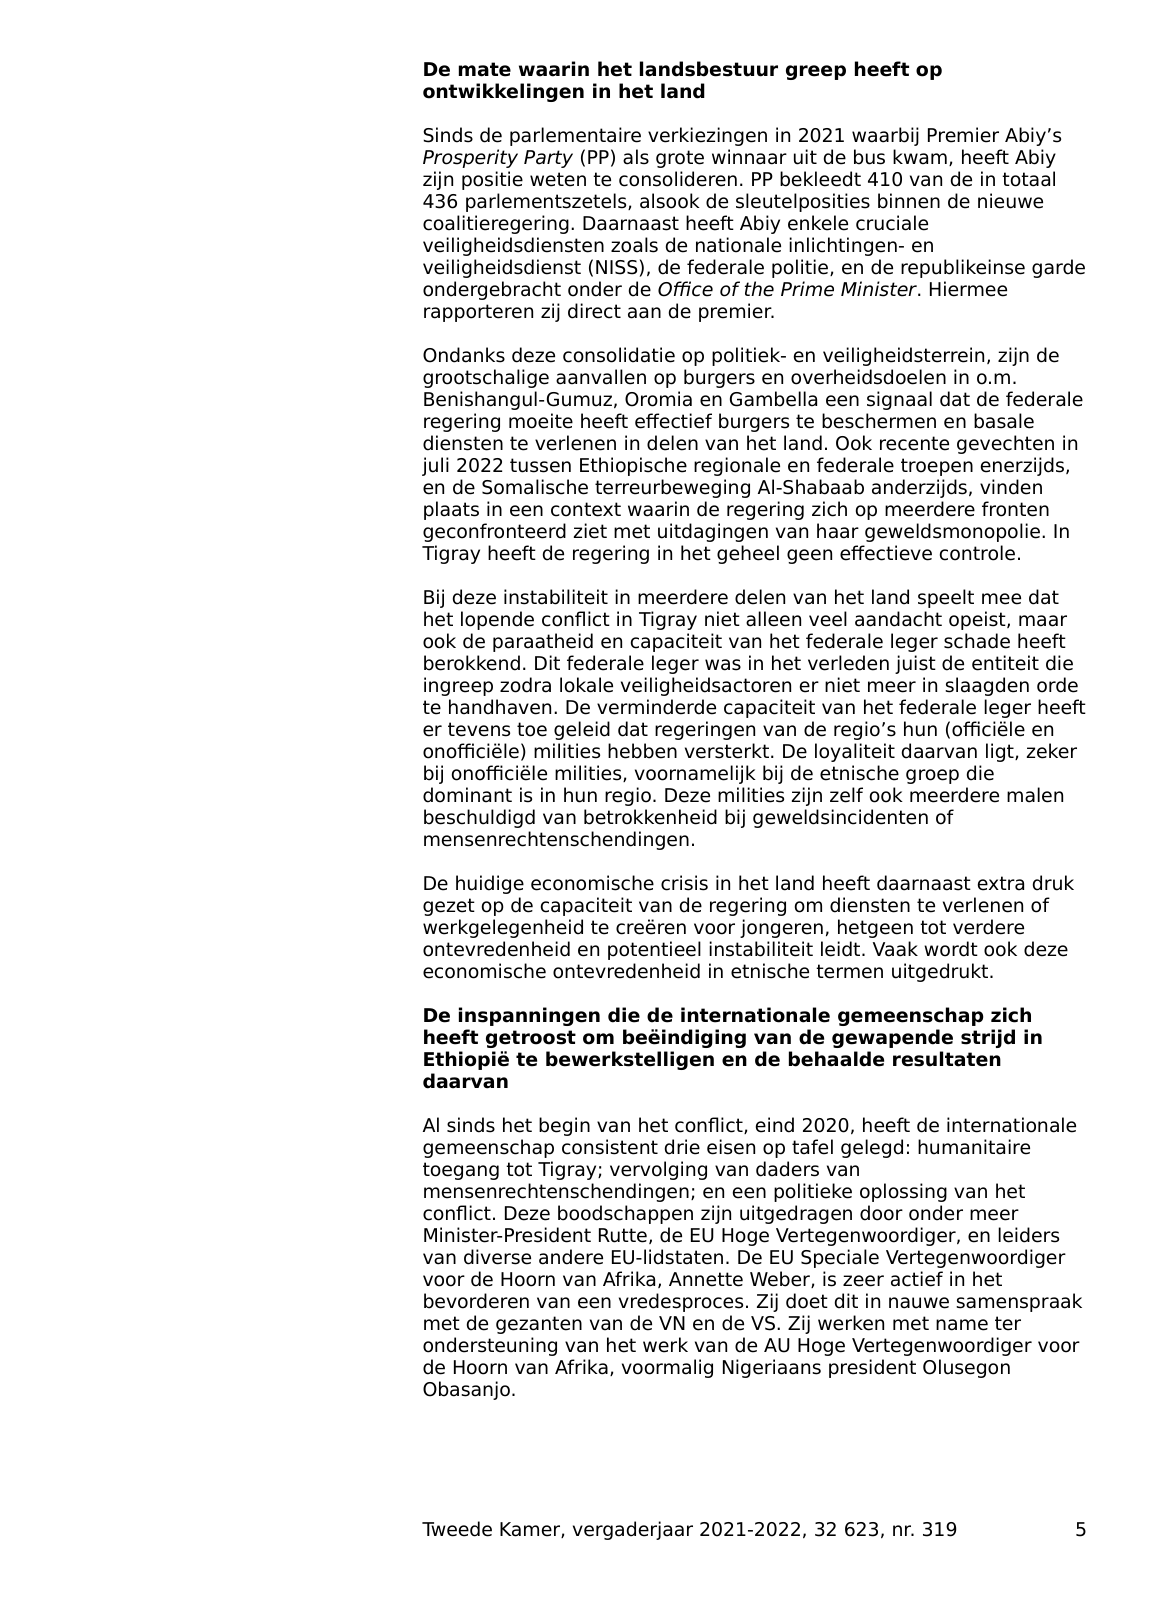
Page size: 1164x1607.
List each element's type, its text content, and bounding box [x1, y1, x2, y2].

text Ondanks deze consolidatie op politiek- en veiligheidsterrein, zijn de grootschalige aanvallen op burgers en overheidsdoelen in o.m. Benishangul-Gumuz, Oromia en Gambella een signaal dat de federale regering moeite heeft effectief burgers te beschermen en basale diensten te verlenen in delen van het land. Ook recente gevechten in juli 2022 tussen Ethiopische regionale en federale troepen enerzijds, en de Somalische terreurbeweging Al-Shabaab anderzijds, vinden plaats in een context waarin de regering zich op meerdere fronten geconfronteerd ziet met uitdagingen van haar geweldsmonopolie. In Tigray heeft de regering in het geheel geen effectieve controle. [422, 345, 1087, 565]
subtitle De inspanningen die de internationale gemeenschap zich heeft getroost om beëindiging van de gewapende strijd in Ethiopië te bewerkstelligen en de behaalde resultaten daarvan [422, 1005, 1087, 1093]
text Bij deze instabiliteit in meerdere delen van het land speelt mee dat het lopende conflict in Tigray niet alleen veel aandacht opeist, maar ook de paraatheid en capaciteit van het federale leger schade heeft berokkend. Dit federale leger was in het verleden juist de entiteit die ingreep zodra lokale veiligheidsactoren er niet meer in slaagden orde te handhaven. De verminderde capaciteit van het federale leger heeft er tevens toe geleid dat regeringen van de regio’s hun (officiële en onofficiële) milities hebben versterkt. De loyaliteit daarvan ligt, zeker bij onofficiële milities, voornamelijk bij de etnische groep die dominant is in hun regio. Deze milities zijn zelf ook meerdere malen beschuldigd van betrokkenheid bij geweldsincidenten of mensenrechtenschendingen. [422, 587, 1087, 851]
text Sinds de parlementaire verkiezingen in 2021 waarbij Premier Abiy’s Prosperity Party (PP) als grote winnaar uit de bus kwam, heeft Abiy zijn positie weten te consolideren. PP bekleedt 410 van de in totaal 436 parlementszetels, alsook de sleutelposities binnen de nieuwe coalitieregering. Daarnaast heeft Abiy enkele cruciale veiligheidsdiensten zoals de nationale inlichtingen- en veiligheidsdienst (NISS), de federale politie, en de republikeinse garde ondergebracht onder de Office of the Prime Minister. Hiermee rapporteren zij direct aan de premier. [422, 125, 1087, 323]
text Al sinds het begin van het conflict, eind 2020, heeft de internationale gemeenschap consistent drie eisen op tafel gelegd: humanitaire toegang tot Tigray; vervolging van daders van mensenrechtenschendingen; en een politieke oplossing van het conflict. Deze boodschappen zijn uitgedragen door onder meer Minister-President Rutte, de EU Hoge Vertegenwoordiger, en leiders van diverse andere EU-lidstaten. De EU Speciale Vertegenwoordiger voor de Hoorn van Afrika, Annette Weber, is zeer actief in het bevorderen van een vredesproces. Zij doet dit in nauwe samenspraak met de gezanten van de VN en de VS. Zij werken met name ter ondersteuning van het werk van de AU Hoge Vertegenwoordiger voor de Hoorn van Afrika, voormalig Nigeriaans president Olusegon Obasanjo. [422, 1115, 1087, 1401]
text De huidige economische crisis in het land heeft daarnaast extra druk gezet op de capaciteit van de regering om diensten te verlenen of werkgelegenheid te creëren voor jongeren, hetgeen tot verdere ontevredenheid en potentieel instabiliteit leidt. Vaak wordt ook deze economische ontevredenheid in etnische termen uitgedrukt. [422, 873, 1087, 983]
subtitle De mate waarin het landsbestuur greep heeft op ontwikkelingen in het land [422, 59, 1087, 103]
